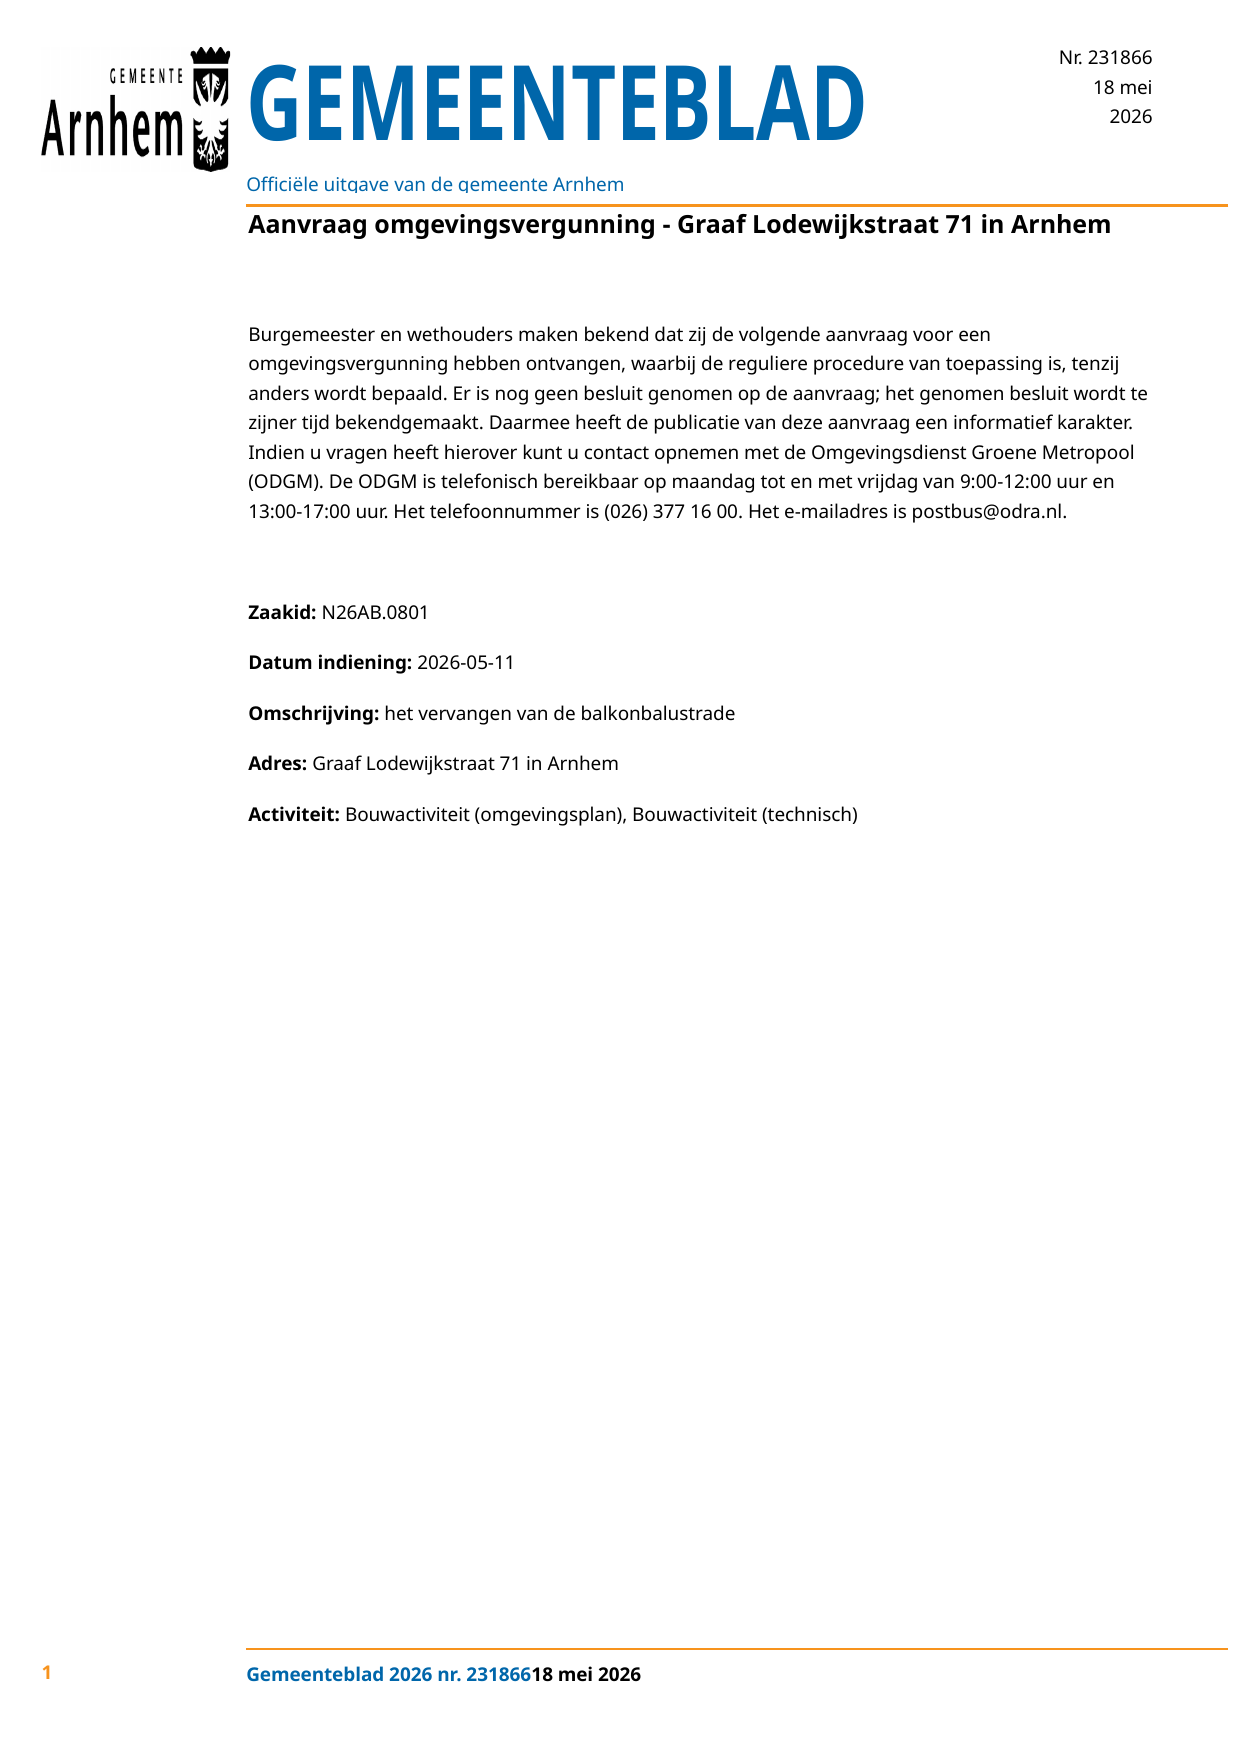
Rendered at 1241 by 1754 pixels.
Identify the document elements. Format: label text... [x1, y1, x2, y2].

text Aanvraag omgevingsvergunning - Graaf Lodewijkstraat 71 in Arnhem [248, 207, 1152, 241]
text Activiteit: Bouwactiviteit (omgevingsplan), Bouwactiviteit (technisch) [248, 801, 1152, 826]
text Zaakid: N26AB.0801 [248, 599, 1152, 625]
text Datum indiening: 2026-05-11 [248, 649, 1152, 675]
text Burgemeester en wethouders maken bekend dat zij de volgende aanvraag voor een omgevingsvergunning hebben ontvangen, waarbij de reguliere procedure van toepassing is, tenzij anders wordt bepaald. Er is nog geen besluit genomen op de aanvraag; het genomen besluit wordt te zijner tijd bekendgemaakt. Daarmee heeft de publicatie van deze aanvraag een informatief karakter. Indien u vragen heeft hierover kunt u contact opnemen met de Omgevingsdienst Groene Metropool (ODGM). De ODGM is telefonisch bereikbaar op maandag tot en met vrijdag van 9:00-12:00 uur en 13:00-17:00 uur. Het telefoonnummer is (026) 377 16 00. Het e-mailadres is postbus@odra.nl. [248, 321, 1152, 524]
text Omschrijving: het vervangen van de balkonbalustrade [248, 700, 1152, 726]
picture [41, 47, 231, 172]
text Adres: Graaf Lodewijkstraat 71 in Arnhem [248, 750, 1152, 776]
